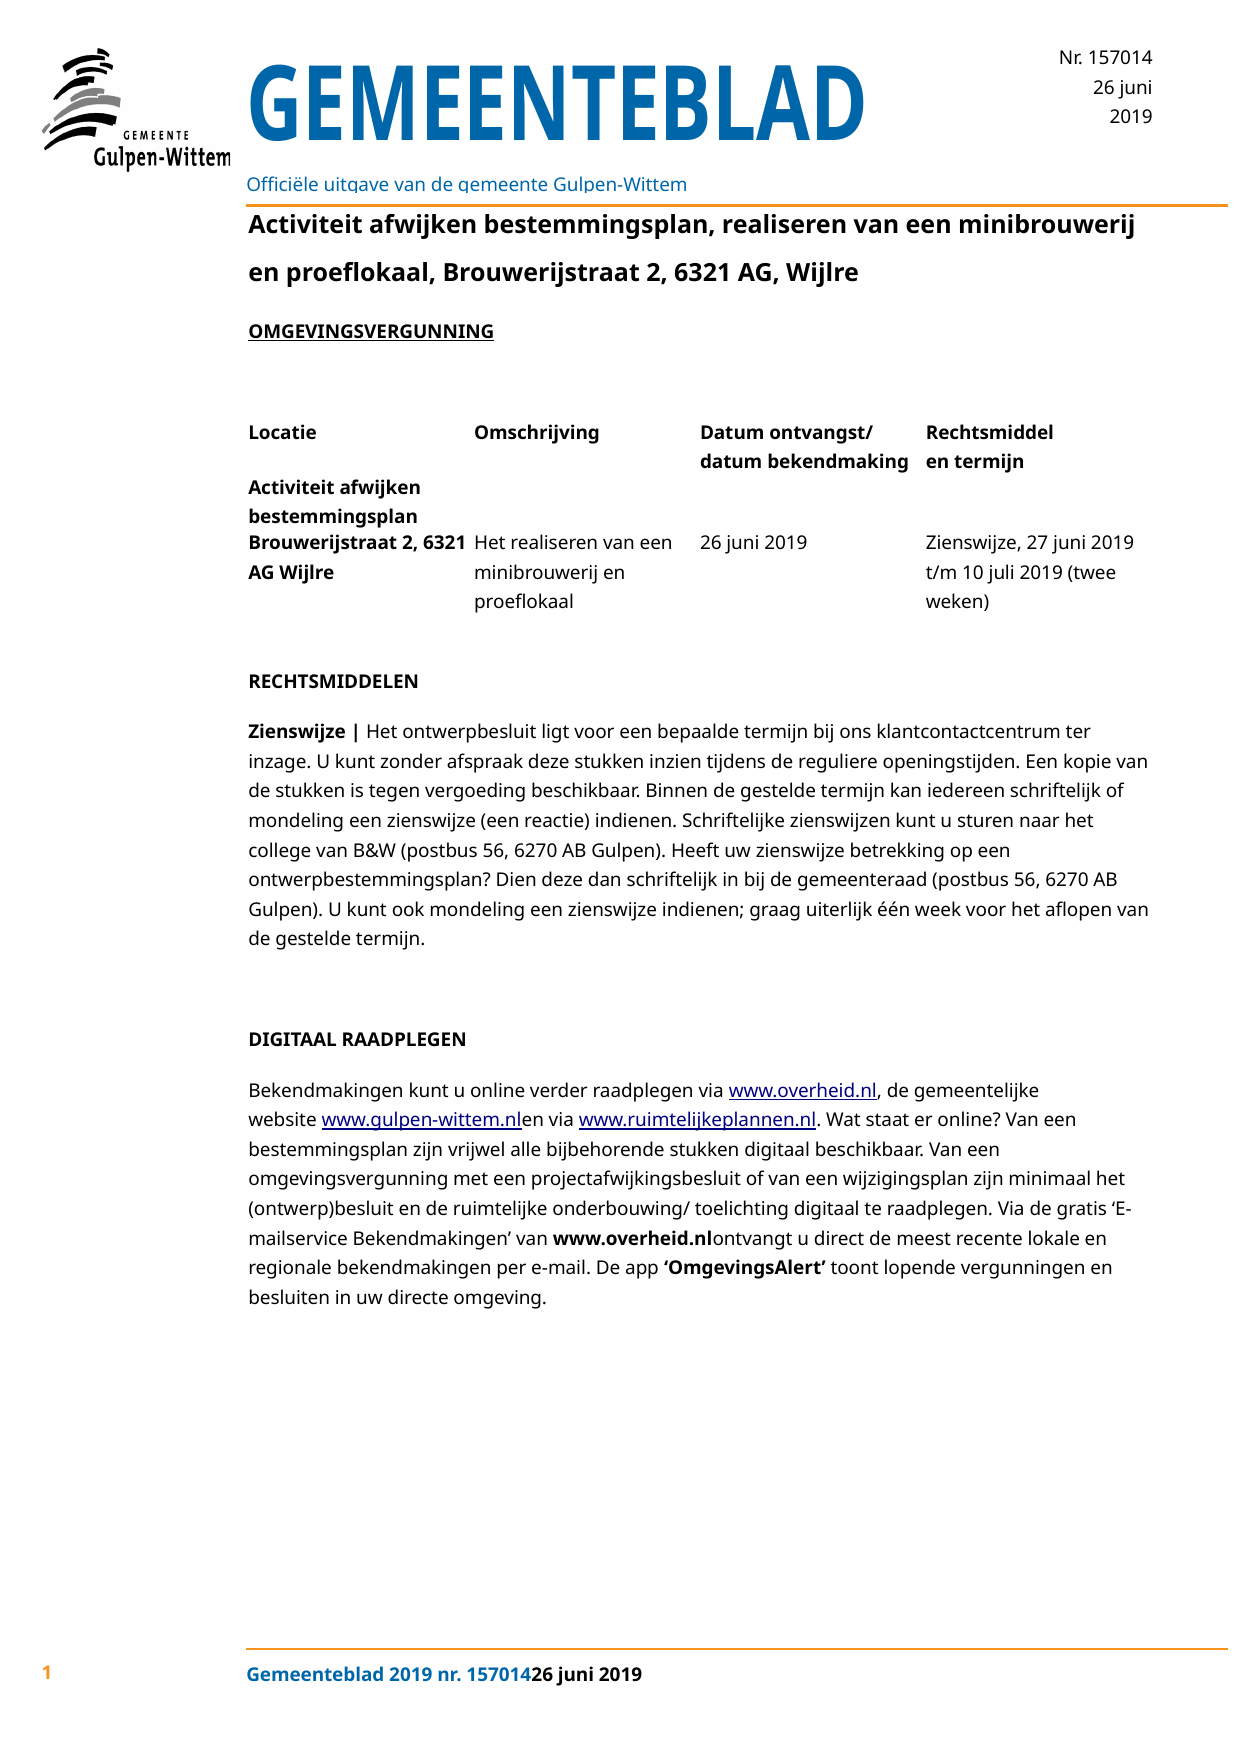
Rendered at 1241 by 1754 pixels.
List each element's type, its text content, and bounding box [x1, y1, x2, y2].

table_header Omschrijving [474, 419, 700, 474]
text OMGEVINGSVERGUNNING [248, 318, 1152, 344]
table_cell Brouwerijstraat 2, 6321 AG Wijlre [248, 530, 474, 614]
text Activiteit afwijken bestemmingsplan, realiseren van een minibrouwerij en proeflokaal, Brouwerijstraat 2, 6321 AG, Wijlre [248, 207, 1152, 288]
table_cell [700, 474, 926, 529]
text DIGITAAL RAADPLEGEN [248, 1026, 1152, 1052]
table_header Locatie [248, 419, 474, 474]
table_cell Het realiseren van een minibrouwerij en proeflokaal [474, 530, 700, 614]
table_header Datum ontvangst/ datum bekendmaking [700, 419, 926, 474]
text Bekendmakingen kunt u online verder raadplegen via www.overheid.nl, de gemeentelijke website www.gulpen-wittem.nlen via www.ruimtelijkeplannen.nl. Wat staat er online? Van een bestemmingsplan zijn vrijwel alle bijbehorende stukken digitaal beschikbaar. Van een omgevingsvergunning met een projectafwijkingsbesluit of van een wijzigingsplan zijn minimaal het (ontwerp)besluit en de ruimtelijke onderbouwing/ toelichting digitaal te raadplegen. Via de gratis ‘E-mailservice Bekendmakingen’ van www.overheid.nlontvangt u direct de meest recente lokale en regionale bekendmakingen per e-mail. De app ‘OmgevingsAlert’ toont lopende vergunningen en besluiten in uw directe omgeving. [248, 1077, 1152, 1309]
picture [41, 47, 231, 172]
table_cell 26 juni 2019 [700, 530, 926, 614]
table_cell [926, 474, 1152, 529]
table_cell Activiteit afwijken bestemmingsplan [248, 474, 474, 529]
table_cell Zienswijze, 27 juni 2019 t/m 10 juli 2019 (twee weken) [926, 530, 1152, 614]
table_cell [474, 474, 700, 529]
text Zienswijze | Het ontwerpbesluit ligt voor een bepaalde termijn bij ons klantcontactcentrum ter inzage. U kunt zonder afspraak deze stukken inzien tijdens de reguliere openingstijden. Een kopie van de stukken is tegen vergoeding beschikbaar. Binnen de gestelde termijn kan iedereen schriftelijk of mondeling een zienswijze (een reactie) indienen. Schriftelijke zienswijzen kunt u sturen naar het college van B&W (postbus 56, 6270 AB Gulpen). Heeft uw zienswijze betrekking op een ontwerpbestemmingsplan? Dien deze dan schriftelijk in bij de gemeenteraad (postbus 56, 6270 AB Gulpen). U kunt ook mondeling een zienswijze indienen; graag uiterlijk één week voor het aflopen van de gestelde termijn. [248, 718, 1152, 951]
table_header Rechtsmiddel en termijn [926, 419, 1152, 474]
text RECHTSMIDDELEN [248, 668, 1152, 694]
